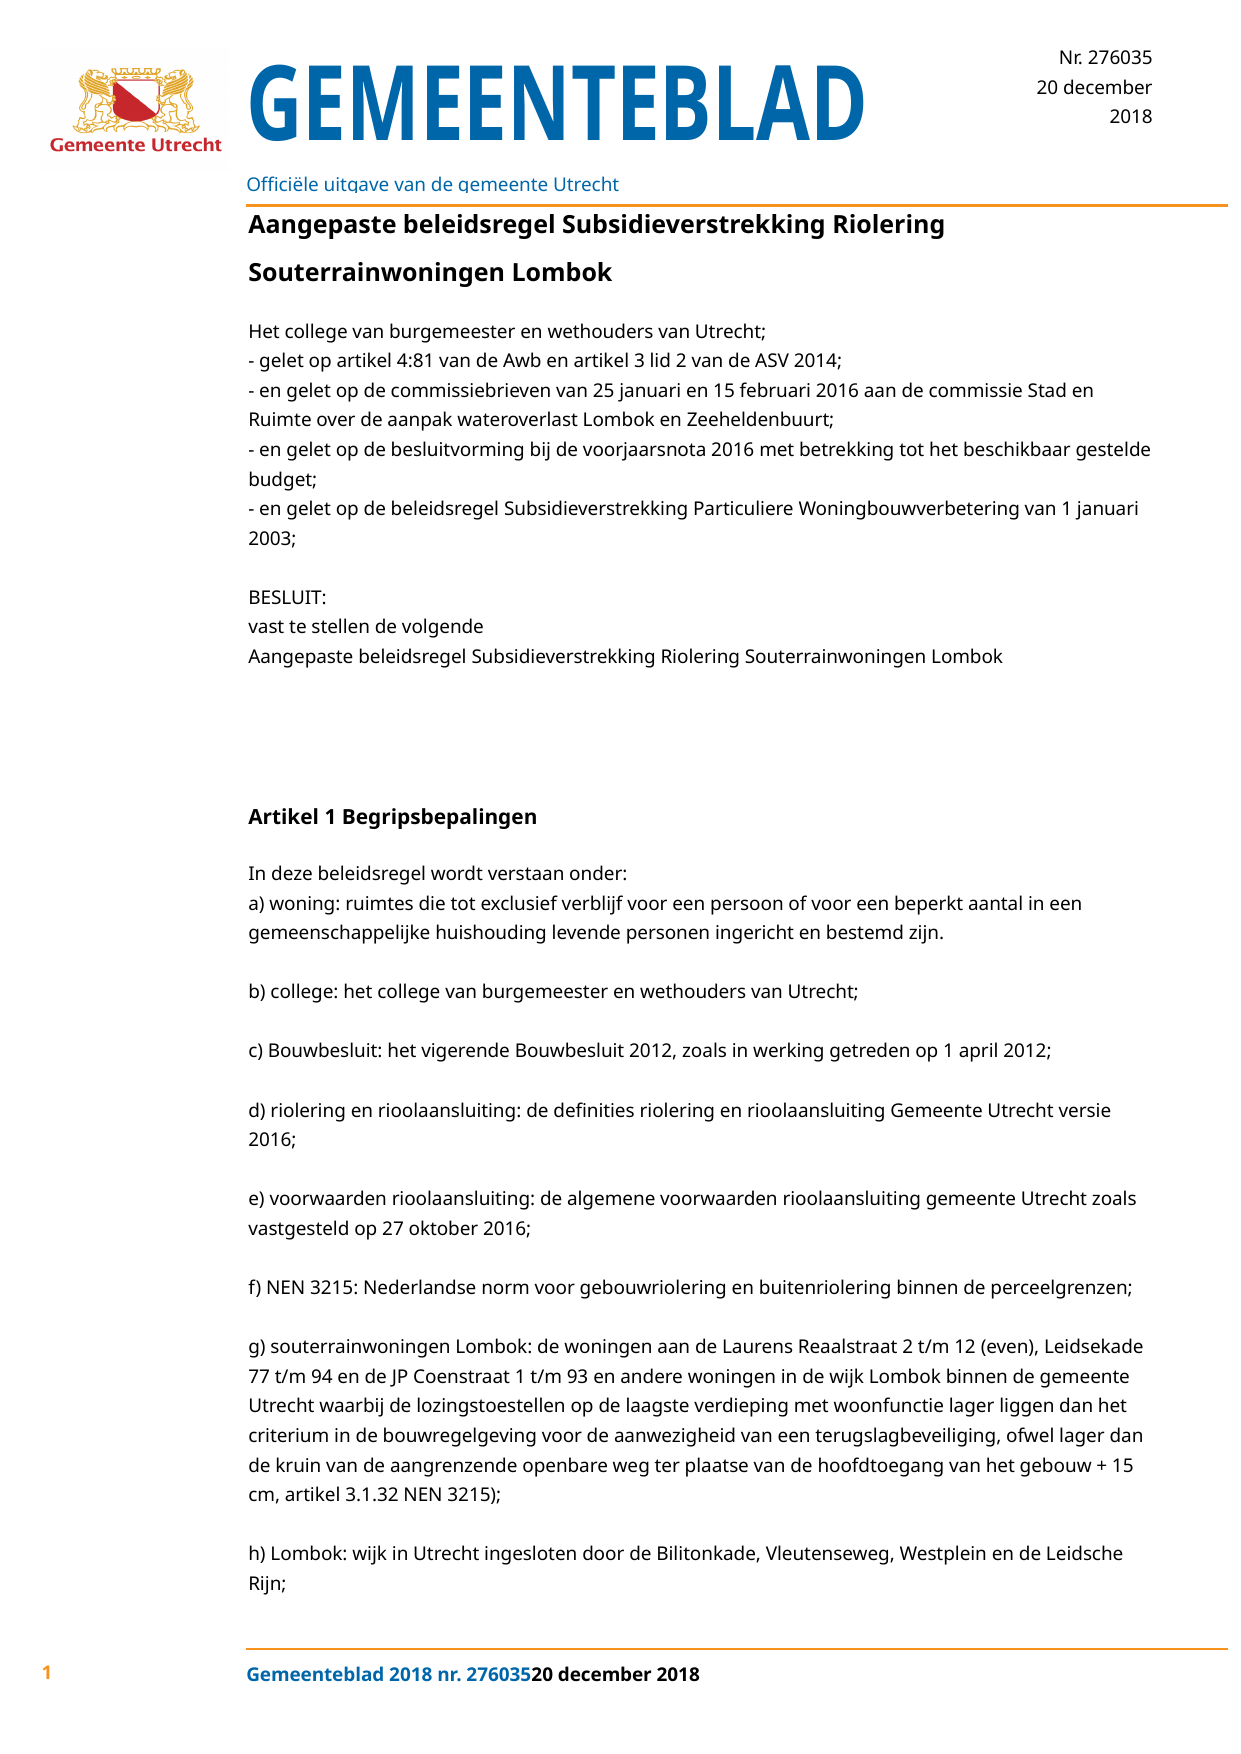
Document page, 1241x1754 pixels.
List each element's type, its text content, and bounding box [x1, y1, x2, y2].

text Artikel 1 Begripsbepalingen [248, 802, 1152, 831]
picture [41, 47, 231, 172]
text f) NEN 3215: Nederlandse norm voor gebouwriolering en buitenriolering binnen de perceelgrenzen; [248, 1274, 1152, 1300]
text h) Lombok: wijk in Utrecht ingesloten door de Bilitonkade, Vleutenseweg, Westplein en de Leidsche Rijn; [248, 1541, 1152, 1596]
text vast te stellen de volgende [248, 614, 1152, 639]
text g) souterrainwoningen Lombok: de woningen aan de Laurens Reaalstraat 2 t/m 12 (even), Leidsekade 77 t/m 94 en de JP Coenstraat 1 t/m 93 en andere woningen in de wijk Lombok binnen de gemeente Utrecht waarbij de lozingstoestellen op de laagste verdieping met woonfunctie lager liggen dan het criterium in de bouwregelgeving voor de aanwezigheid van een terugslagbeveiliging, ofwel lager dan de kruin van de aangrenzende openbare weg ter plaatse van de hoofdtoegang van het gebouw + 15 cm, artikel 3.1.32 NEN 3215); [248, 1333, 1152, 1507]
text e) voorwaarden rioolaansluiting: de algemene voorwaarden rioolaansluiting gemeente Utrecht zoals vastgesteld op 27 oktober 2016; [248, 1186, 1152, 1241]
text c) Bouwbesluit: het vigerende Bouwbesluit 2012, zoals in werking getreden op 1 april 2012; [248, 1038, 1152, 1063]
text b) college: het college van burgemeester en wethouders van Utrecht; [248, 978, 1152, 1004]
text - gelet op artikel 4:81 van de Awb en artikel 3 lid 2 van de ASV 2014; [248, 347, 1152, 373]
text a) woning: ruimtes die tot exclusief verblijf voor een persoon of voor een beperkt aantal in een gemeenschappelijke huishouding levende personen ingericht en bestemd zijn. [248, 890, 1152, 945]
text Het college van burgemeester en wethouders van Utrecht; [248, 318, 1152, 344]
text Aangepaste beleidsregel Subsidieverstrekking Riolering Souterrainwoningen Lombok [248, 643, 1152, 669]
text Aangepaste beleidsregel Subsidieverstrekking Riolering Souterrainwoningen Lombok [248, 207, 1152, 288]
text d) riolering en rioolaansluiting: de definities riolering en rioolaansluiting Gemeente Utrecht versie 2016; [248, 1097, 1152, 1152]
text - en gelet op de besluitvorming bij de voorjaarsnota 2016 met betrekking tot het beschikbaar gestelde budget; [248, 436, 1152, 492]
text - en gelet op de beleidsregel Subsidieverstrekking Particuliere Woningbouwverbetering van 1 januari 2003; [248, 495, 1152, 551]
text BESLUIT: [248, 584, 1152, 610]
text - en gelet op de commissiebrieven van 25 januari en 15 februari 2016 aan de commissie Stad en Ruimte over de aanpak wateroverlast Lombok en Zeeheldenbuurt; [248, 377, 1152, 432]
text In deze beleidsregel wordt verstaan onder: [248, 860, 1152, 886]
